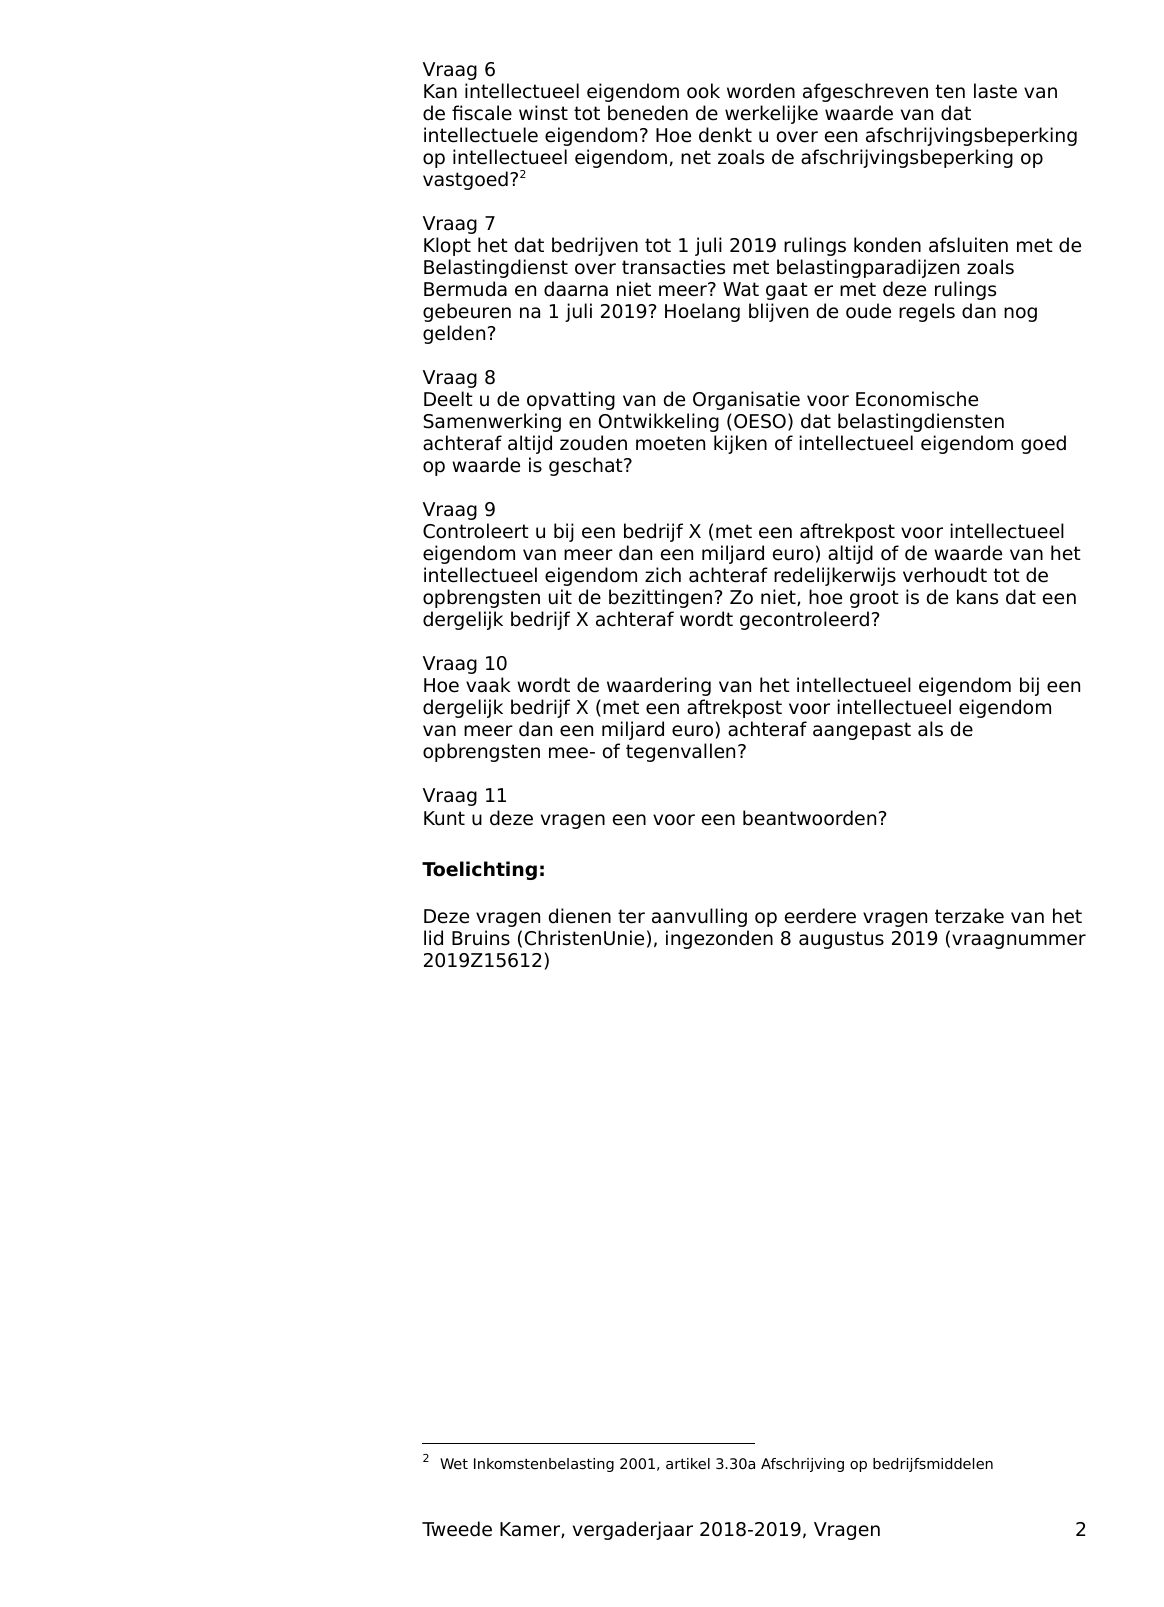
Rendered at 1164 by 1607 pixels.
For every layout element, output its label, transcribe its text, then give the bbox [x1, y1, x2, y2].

text Deelt u de opvatting van de Organisatie voor Economische Samenwerking en Ontwikkeling (OESO) dat belastingdiensten achteraf altijd zouden moeten kijken of intellectueel eigendom goed op waarde is geschat? [422, 389, 1087, 477]
text Vraag 10 [422, 653, 1087, 675]
text Deze vragen dienen ter aanvulling op eerdere vragen terzake van het lid Bruins (ChristenUnie), ingezonden 8 augustus 2019 (vraagnummer 2019Z15612) [422, 906, 1087, 972]
text Vraag 9 [422, 499, 1087, 521]
subtitle Toelichting: [422, 859, 1087, 881]
text Vraag 6 [422, 59, 1087, 81]
text Kunt u deze vragen een voor een beantwoorden? [422, 807, 1087, 829]
text Controleert u bij een bedrijf X (met een aftrekpost voor intellectueel eigendom van meer dan een miljard euro) altijd of de waarde van het intellectueel eigendom zich achteraf redelijkerwijs verhoudt tot de opbrengsten uit de bezittingen? Zo niet, hoe groot is de kans dat een dergelijk bedrijf X achteraf wordt gecontroleerd? [422, 521, 1087, 631]
text Kan intellectueel eigendom ook worden afgeschreven ten laste van de fiscale winst tot beneden de werkelijke waarde van dat intellectuele eigendom? Hoe denkt u over een afschrijvingsbeperking op intellectueel eigendom, net zoals de afschrijvingsbeperking op vastgoed? [422, 81, 1087, 191]
text Hoe vaak wordt de waardering van het intellectueel eigendom bij een dergelijk bedrijf X (met een aftrekpost voor intellectueel eigendom van meer dan een miljard euro) achteraf aangepast als de opbrengsten mee- of tegenvallen? [422, 675, 1087, 763]
text Vraag 11 [422, 785, 1087, 807]
text Vraag 7 [422, 213, 1087, 235]
text Vraag 8 [422, 367, 1087, 389]
text Klopt het dat bedrijven tot 1 juli 2019 rulings konden afsluiten met de Belastingdienst over transacties met belastingparadijzen zoals Bermuda en daarna niet meer? Wat gaat er met deze rulings gebeuren na 1 juli 2019? Hoelang blijven de oude regels dan nog gelden? [422, 235, 1087, 345]
text Wet Inkomstenbelasting 2001, artikel 3.30a Afschrijving op bedrijfsmiddelen [422, 1452, 1087, 1474]
